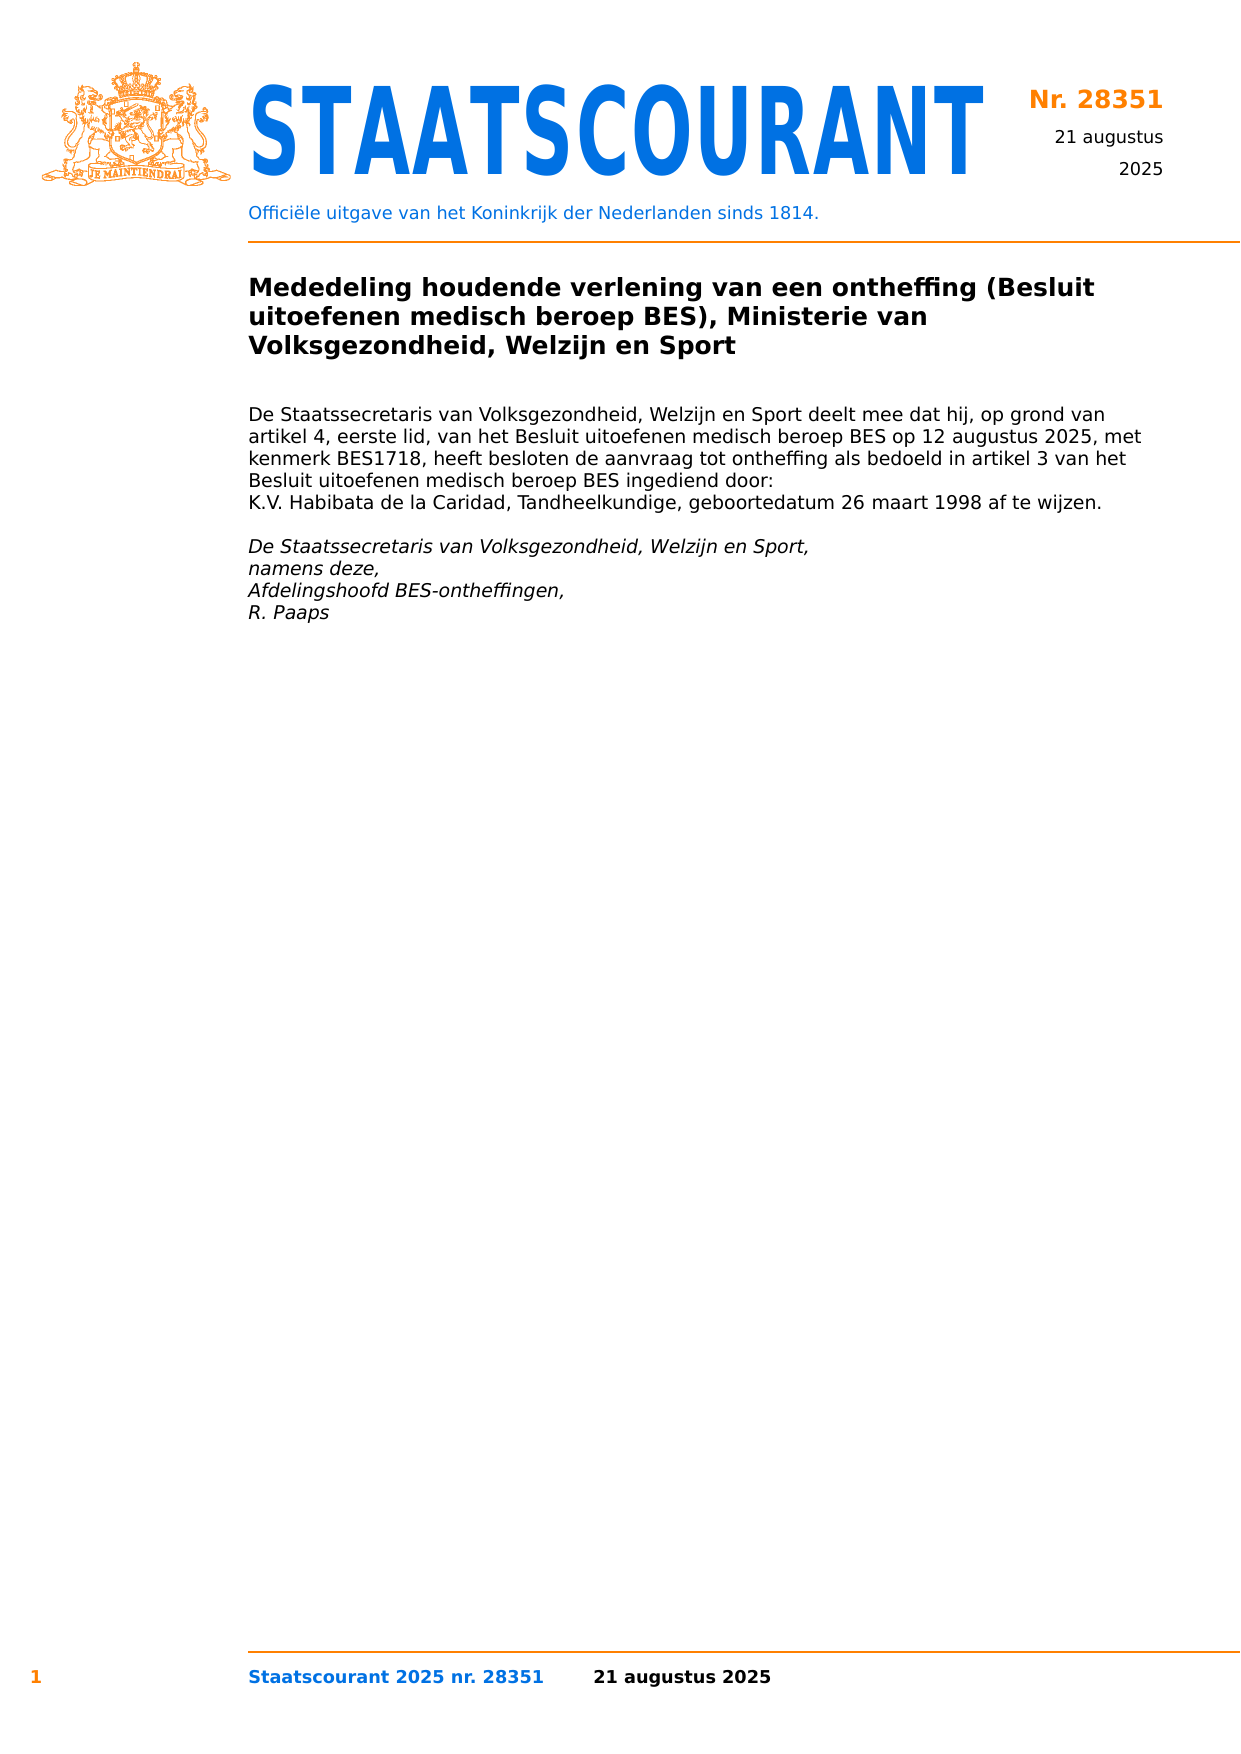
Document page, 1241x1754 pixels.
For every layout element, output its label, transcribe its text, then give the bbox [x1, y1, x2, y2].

table_cell 2025 [998, 153, 1240, 203]
text De Staatssecretaris van Volksgezondheid, Welzijn en Sport deelt mee dat hij, op grond van artikel 4, eerste lid, van het Besluit uitoefenen medisch beroep BES op 12 augustus 2025, met kenmerk BES1718, heeft besloten de aanvraag tot ontheffing als bedoeld in artikel 3 van het Besluit uitoefenen medisch beroep BES ingediend door: [248, 404, 1163, 492]
picture [41, 62, 231, 186]
table_header STAATSCOURANT [248, 62, 998, 203]
text De Staatssecretaris van Volksgezondheid, Welzijn en Sport, namens deze, Afdelingshoofd BES-ontheffingen, R. Paaps [248, 536, 1163, 624]
text K.V. Habibata de la Caridad, Tandheelkundige, geboortedatum 26 maart 1998 af te wijzen. [248, 492, 1163, 514]
table_cell 21 augustus [998, 121, 1240, 153]
table_header [25, 62, 248, 241]
subtitle Mededeling houdende verlening van een ontheffing (Besluit uitoefenen medisch beroep BES), Ministerie van Volksgezondheid, Welzijn en Sport [248, 273, 1163, 361]
table_header Nr. 28351 [998, 62, 1240, 121]
table_cell Officiële uitgave van het Koninkrijk der Nederlanden sinds 1814. [248, 203, 1240, 241]
